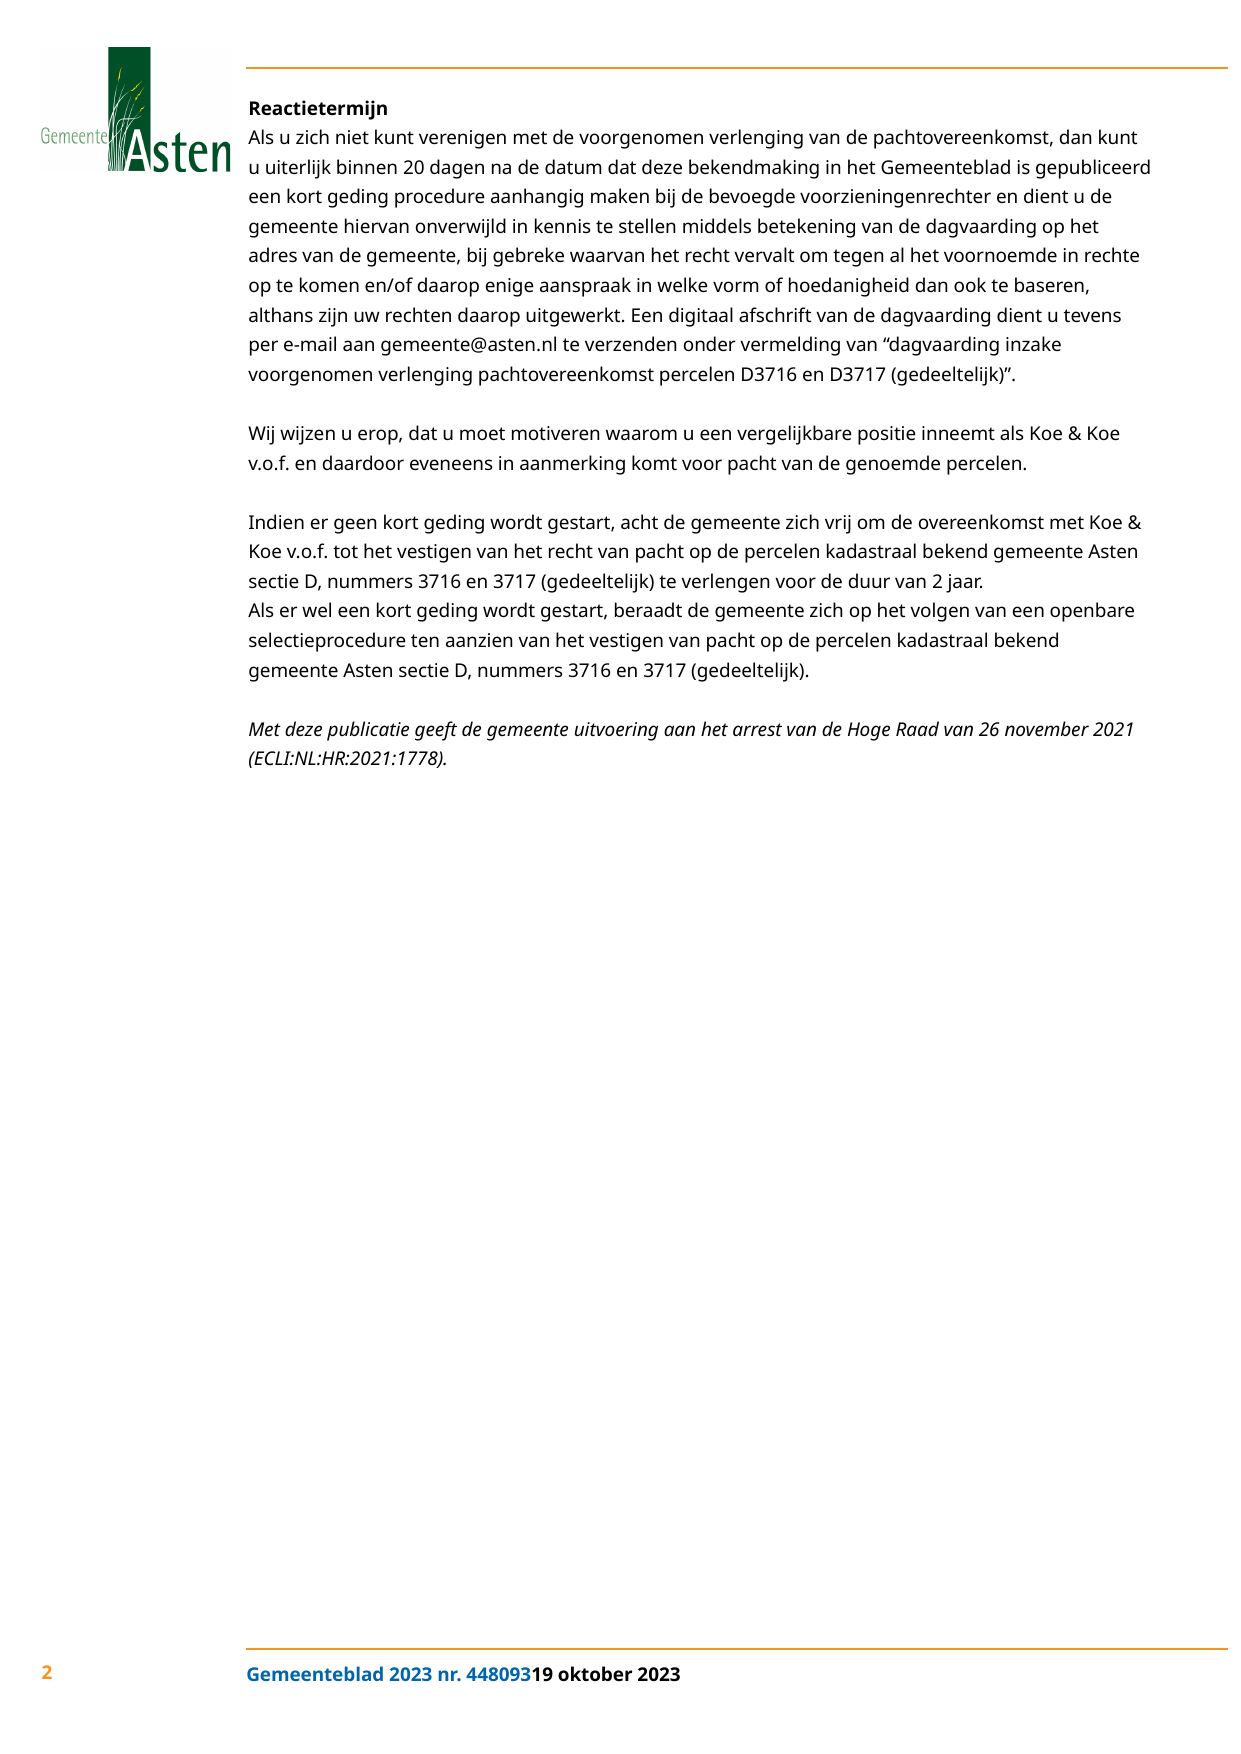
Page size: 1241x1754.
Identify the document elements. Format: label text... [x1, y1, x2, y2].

text Als er wel een kort geding wordt gestart, beraadt de gemeente zich op het volgen van een openbare selectieprocedure ten aanzien van het vestigen van pacht op de percelen kadastraal bekend gemeente Asten sectie D, nummers 3716 en 3717 (gedeeltelijk). [248, 598, 1152, 683]
text Reactietermijn [248, 95, 1152, 121]
text Wij wijzen u erop, dat u moet motiveren waarom u een vergelijkbare positie inneemt als Koe & Koe v.o.f. en daardoor eveneens in aanmerking komt voor pacht van de genoemde percelen. [248, 420, 1152, 476]
text Met deze publicatie geeft de gemeente uitvoering aan het arrest van de Hoge Raad van 26 november 2021 (ECLI:NL:HR:2021:1778). [248, 716, 1152, 771]
text Indien er geen kort geding wordt gestart, acht de gemeente zich vrij om de overeenkomst met Koe & Koe v.o.f. tot het vestigen van het recht van pacht op de percelen kadastraal bekend gemeente Asten sectie D, nummers 3716 en 3717 (gedeeltelijk) te verlengen voor de duur van 2 jaar. [248, 509, 1152, 594]
text Als u zich niet kunt verenigen met de voorgenomen verlenging van de pachtovereenkomst, dan kunt u uiterlijk binnen 20 dagen na de datum dat deze bekendmaking in het Gemeenteblad is gepubliceerd een kort geding procedure aanhangig maken bij de bevoegde voorzieningenrechter en dient u de gemeente hiervan onverwijld in kennis te stellen middels betekening van de dagvaarding op het adres van de gemeente, bij gebreke waarvan het recht vervalt om tegen al het voornoemde in rechte op te komen en/of daarop enige aanspraak in welke vorm of hoedanigheid dan ook te baseren, althans zijn uw rechten daarop uitgewerkt. Een digitaal afschrift van de dagvaarding dient u tevens per e-mail aan gemeente@asten.nl te verzenden onder vermelding van “dagvaarding inzake voorgenomen verlenging pachtovereenkomst percelen D3716 en D3717 (gedeeltelijk)”. [248, 124, 1152, 387]
picture [41, 47, 231, 172]
